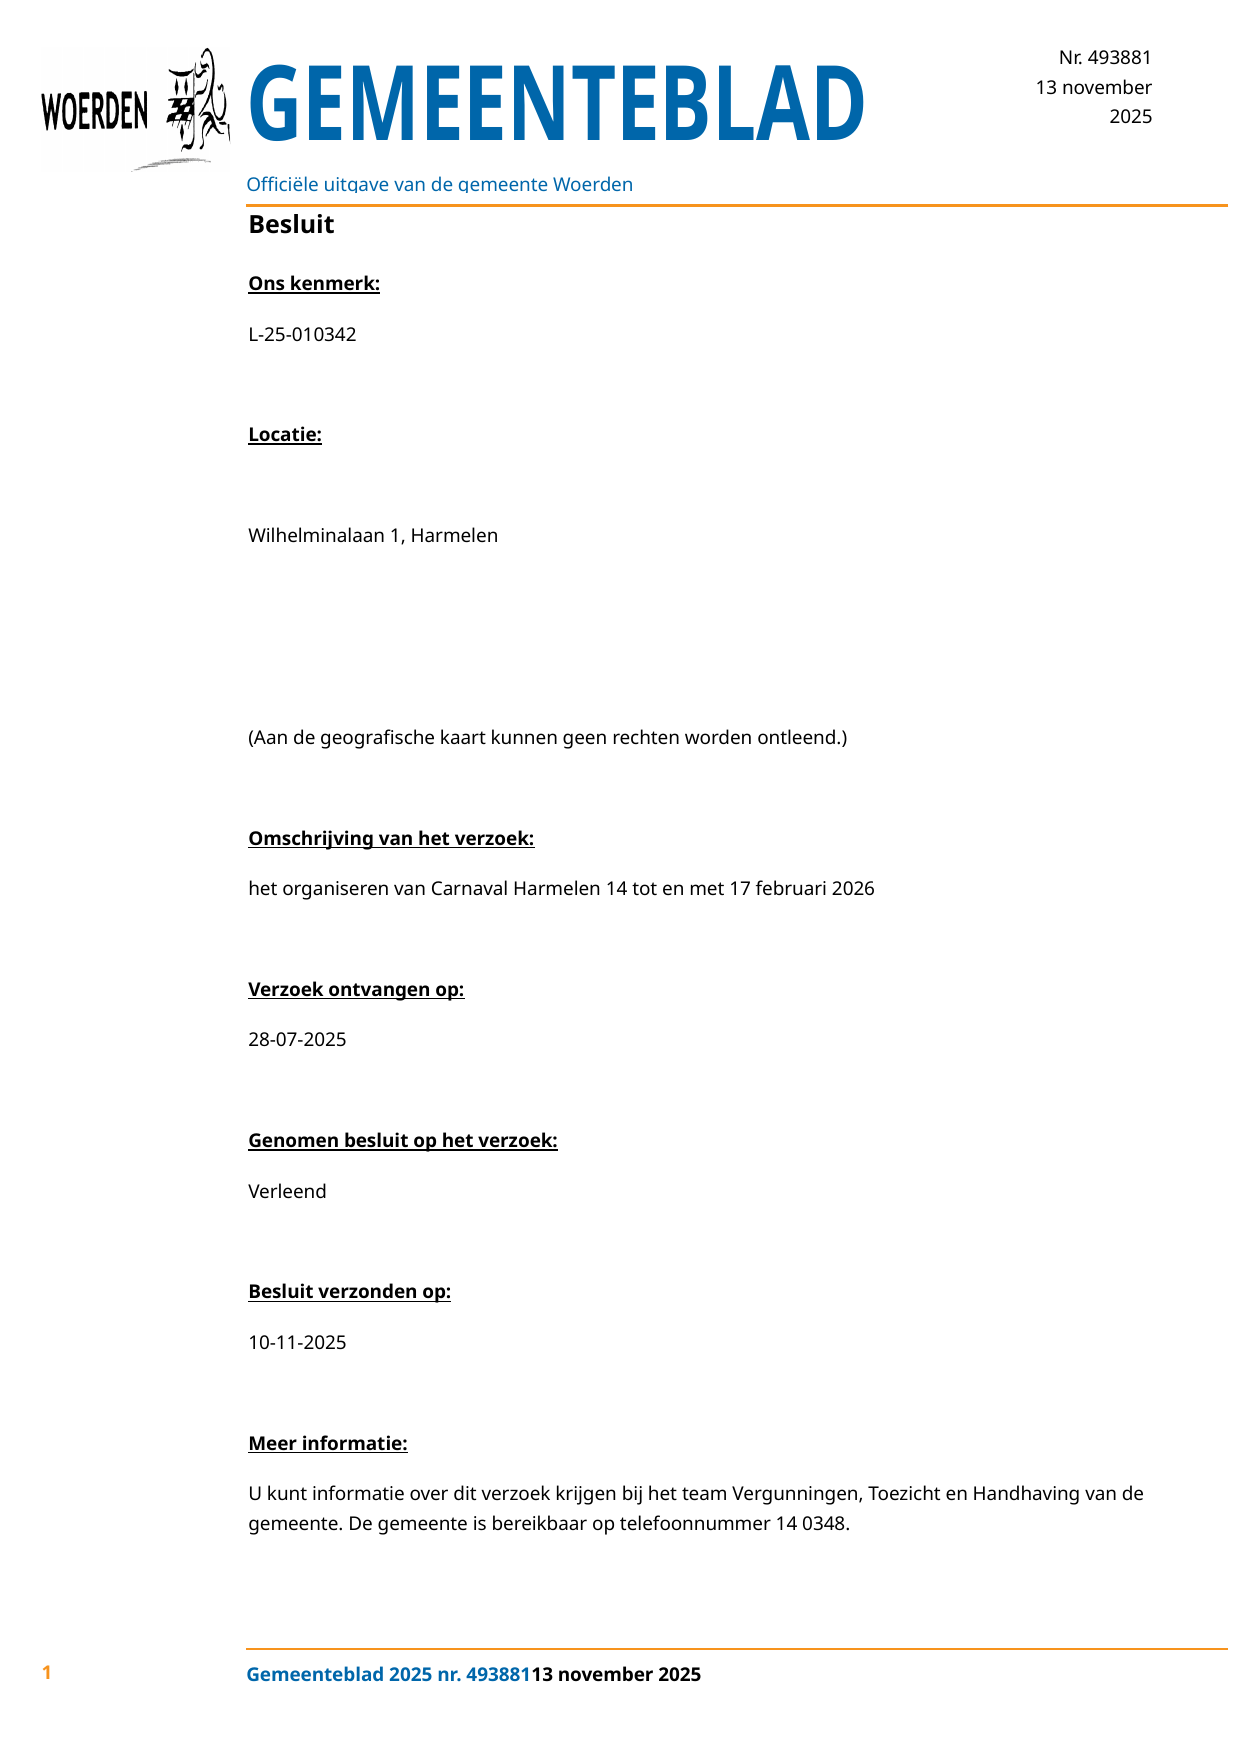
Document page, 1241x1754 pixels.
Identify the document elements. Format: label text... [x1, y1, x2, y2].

text Genomen besluit op het verzoek: [248, 1127, 1152, 1153]
text Meer informatie: [248, 1430, 1152, 1456]
text 10-11-2025 [248, 1329, 1152, 1355]
text Verleend [248, 1178, 1152, 1203]
text Ons kenmerk: [248, 270, 1152, 296]
text L-25-010342 [248, 321, 1152, 346]
picture [41, 47, 231, 172]
text Locatie: [248, 422, 1152, 447]
text Omschrijving van het verzoek: [248, 825, 1152, 851]
text Besluit [248, 207, 1152, 241]
text 28-07-2025 [248, 1027, 1152, 1052]
text Wilhelminalaan 1, Harmelen [248, 522, 1152, 548]
text het organiseren van Carnaval Harmelen 14 tot en met 17 februari 2026 [248, 875, 1152, 901]
text Verzoek ontvangen op: [248, 976, 1152, 1002]
text Besluit verzonden op: [248, 1279, 1152, 1304]
text (Aan de geografische kaart kunnen geen rechten worden ontleend.) [248, 724, 1152, 750]
text U kunt informatie over dit verzoek krijgen bij het team Vergunningen, Toezicht en Handhaving van de gemeente. De gemeente is bereikbaar op telefoonnummer 14 0348. [248, 1480, 1152, 1536]
